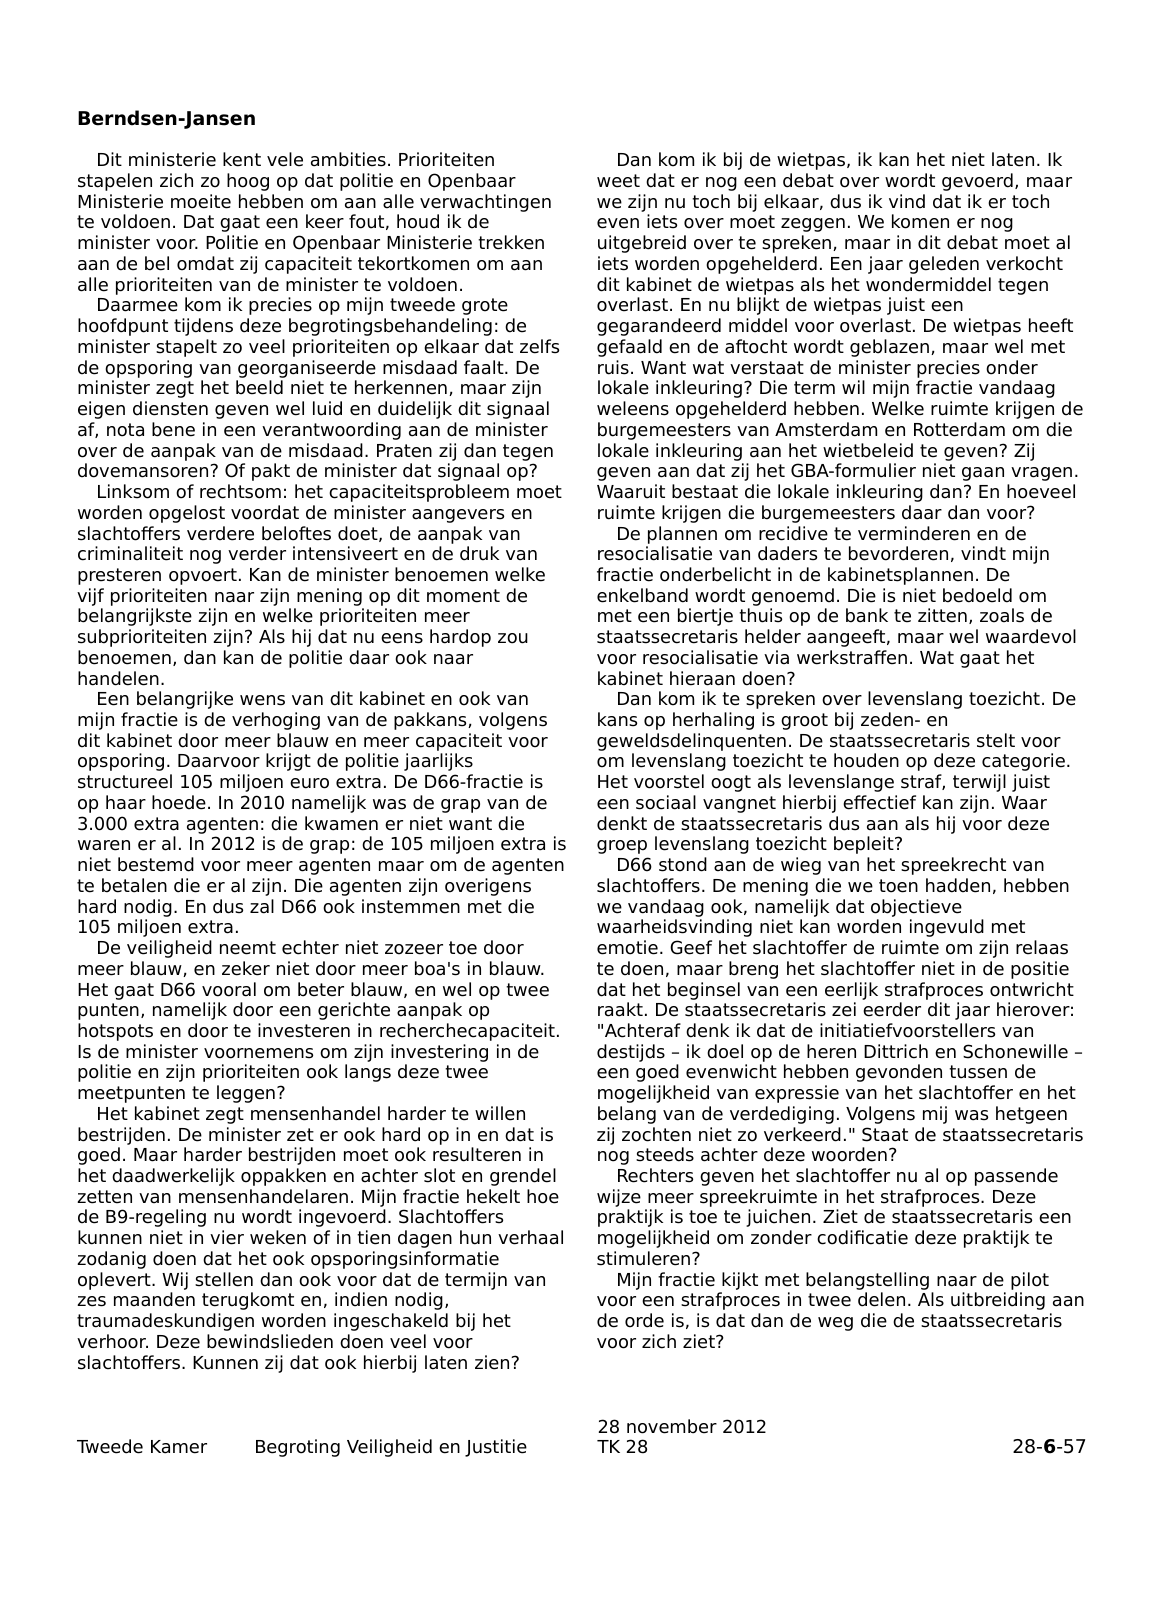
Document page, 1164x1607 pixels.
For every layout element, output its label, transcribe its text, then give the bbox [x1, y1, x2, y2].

text Daarmee kom ik precies op mijn tweede grote hoofdpunt tijdens deze begrotingsbehandeling: de minister stapelt zo veel prioriteiten op elkaar dat zelfs de opsporing van georganiseerde misdaad faalt. De minister zegt het beeld niet te herkennen, maar zijn eigen diensten geven wel luid en duidelijk dit signaal af, nota bene in een verantwoording aan de minister over de aanpak van de misdaad. Praten zij dan tegen dovemansoren? Of pakt de minister dat signaal op? [77, 295, 567, 482]
text Een belangrijke wens van dit kabinet en ook van mijn fractie is de verhoging van de pakkans, volgens dit kabinet door meer blauw en meer capaciteit voor opsporing. Daarvoor krijgt de politie jaarlijks structureel 105 miljoen euro extra. De D66-fractie is op haar hoede. In 2010 namelijk was de grap van de 3.000 extra agenten: die kwamen er niet want die waren er al. In 2012 is de grap: de 105 miljoen extra is niet bestemd voor meer agenten maar om de agenten te betalen die er al zijn. Die agenten zijn overigens hard nodig. En dus zal D66 ook instemmen met die 105 miljoen extra. [77, 689, 567, 938]
text Dit ministerie kent vele ambities. Prioriteiten stapelen zich zo hoog op dat politie en Openbaar Ministerie moeite hebben om aan alle verwachtingen te voldoen. Dat gaat een keer fout, houd ik de minister voor. Politie en Openbaar Ministerie trekken aan de bel omdat zij capaciteit tekortkomen om aan alle prioriteiten van de minister te voldoen. [77, 150, 567, 295]
text Mijn fractie kijkt met belangstelling naar de pilot voor een strafproces in twee delen. Als uitbreiding aan de orde is, is dat dan de weg die de staatssecretaris voor zich ziet? [596, 1269, 1087, 1352]
text Rechters geven het slachtoffer nu al op passende wijze meer spreekruimte in het strafproces. Deze praktijk is toe te juichen. Ziet de staatssecretaris een mogelijkheid om zonder codificatie deze praktijk te stimuleren? [596, 1166, 1087, 1269]
text Linksom of rechtsom: het capaciteitsprobleem moet worden opgelost voordat de minister aangevers en slachtoffers verdere beloftes doet, de aanpak van criminaliteit nog verder intensiveert en de druk van presteren opvoert. Kan de minister benoemen welke vijf prioriteiten naar zijn mening op dit moment de belangrijkste zijn en welke prioriteiten meer subprioriteiten zijn? Als hij dat nu eens hardop zou benoemen, dan kan de politie daar ook naar handelen. [77, 482, 567, 689]
text D66 stond aan de wieg van het spreekrecht van slachtoffers. De mening die we toen hadden, hebben we vandaag ook, namelijk dat objectieve waarheidsvinding niet kan worden ingevuld met emotie. Geef het slachtoffer de ruimte om zijn relaas te doen, maar breng het slachtoffer niet in de positie dat het beginsel van een eerlijk strafproces ontwricht raakt. De staatssecretaris zei eerder dit jaar hierover: "Achteraf denk ik dat de initiatiefvoorstellers van destijds – ik doel op de heren Dittrich en Schonewille – een goed evenwicht hebben gevonden tussen de mogelijkheid van expressie van het slachtoffer en het belang van de verdediging. Volgens mij was hetgeen zij zochten niet zo verkeerd." Staat de staatssecretaris nog steeds achter deze woorden? [596, 855, 1087, 1166]
text De veiligheid neemt echter niet zozeer toe door meer blauw, en zeker niet door meer boa's in blauw. Het gaat D66 vooral om beter blauw, en wel op twee punten, namelijk door een gerichte aanpak op hotspots en door te investeren in recherchecapaciteit. Is de minister voornemens om zijn investering in de politie en zijn prioriteiten ook langs deze twee meetpunten te leggen? [77, 938, 567, 1104]
text Dan kom ik bij de wietpas, ik kan het niet laten. Ik weet dat er nog een debat over wordt gevoerd, maar we zijn nu toch bij elkaar, dus ik vind dat ik er toch even iets over moet zeggen. We komen er nog uitgebreid over te spreken, maar in dit debat moet al iets worden opgehelderd. Een jaar geleden verkocht dit kabinet de wietpas als het wondermiddel tegen overlast. En nu blijkt de wietpas juist een gegarandeerd middel voor overlast. De wietpas heeft gefaald en de aftocht wordt geblazen, maar wel met ruis. Want wat verstaat de minister precies onder lokale inkleuring? Die term wil mijn fractie vandaag weleens opgehelderd hebben. Welke ruimte krijgen de burgemeesters van Amsterdam en Rotterdam om die lokale inkleuring aan het wietbeleid te geven? Zij geven aan dat zij het GBA-formulier niet gaan vragen. Waaruit bestaat die lokale inkleuring dan? En hoeveel ruimte krijgen die burgemeesters daar dan voor? [596, 150, 1087, 523]
text De plannen om recidive te verminderen en de resocialisatie van daders te bevorderen, vindt mijn fractie onderbelicht in de kabinetsplannen. De enkelband wordt genoemd. Die is niet bedoeld om met een biertje thuis op de bank te zitten, zoals de staatssecretaris helder aangeeft, maar wel waardevol voor resocialisatie via werkstraffen. Wat gaat het kabinet hieraan doen? [596, 523, 1087, 689]
text Het kabinet zegt mensenhandel harder te willen bestrijden. De minister zet er ook hard op in en dat is goed. Maar harder bestrijden moet ook resulteren in het daadwerkelijk oppakken en achter slot en grendel zetten van mensenhandelaren. Mijn fractie hekelt hoe de B9-regeling nu wordt ingevoerd. Slachtoffers kunnen niet in vier weken of in tien dagen hun verhaal zodanig doen dat het ook opsporingsinformatie oplevert. Wij stellen dan ook voor dat de termijn van zes maanden terugkomt en, indien nodig, traumadeskundigen worden ingeschakeld bij het verhoor. Deze bewindslieden doen veel voor slachtoffers. Kunnen zij dat ook hierbij laten zien? [77, 1104, 567, 1373]
text Dan kom ik te spreken over levenslang toezicht. De kans op herhaling is groot bij zeden- en geweldsdelinquenten. De staatssecretaris stelt voor om levenslang toezicht te houden op deze categorie. Het voorstel oogt als levenslange straf, terwijl juist een sociaal vangnet hierbij effectief kan zijn. Waar denkt de staatssecretaris dus aan als hij voor deze groep levenslang toezicht bepleit? [596, 689, 1087, 855]
